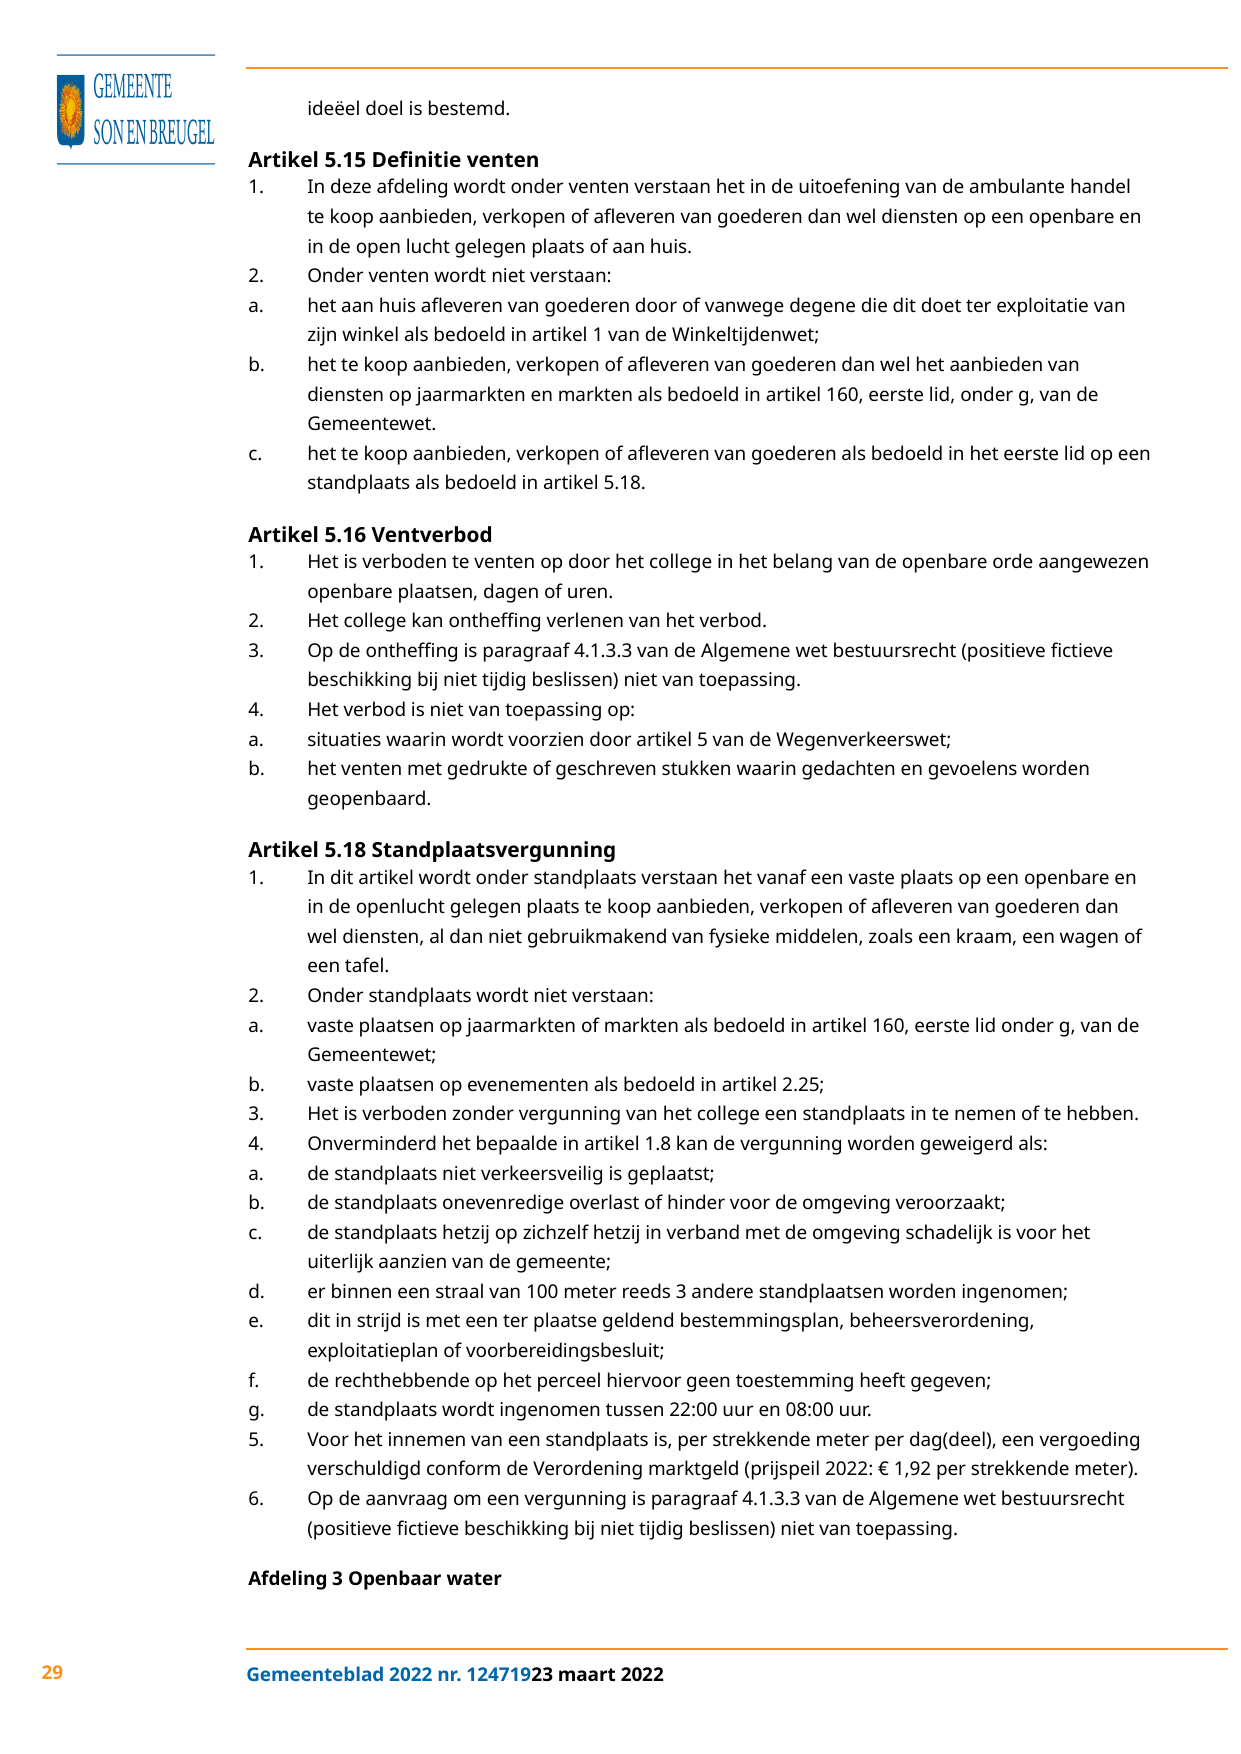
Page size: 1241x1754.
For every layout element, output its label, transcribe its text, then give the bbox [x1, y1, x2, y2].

list Voor het innemen van een standplaats is, per strekkende meter per dag(deel), een vergoeding verschuldigd conform de Verordening marktgeld (prijspeil 2022: € 1,92 per strekkende meter). [248, 1426, 1152, 1481]
text Artikel 5.18 Standplaatsvergunning [248, 835, 1152, 864]
list het aan huis afleveren van goederen door of vanwege degene die dit doet ter exploitatie van zijn winkel als bedoeld in artikel 1 van de Winkeltijdenwet; [248, 292, 1152, 347]
list Onder standplaats wordt niet verstaan: [248, 982, 1152, 1008]
list er binnen een straal van 100 meter reeds 3 andere standplaatsen worden ingenomen; [248, 1278, 1152, 1304]
list situaties waarin wordt voorzien door artikel 5 van de Wegenverkeerswet; [248, 726, 1152, 752]
list de standplaats wordt ingenomen tussen 22:00 uur en 08:00 uur. [248, 1396, 1152, 1422]
list de rechthebbende op het perceel hiervoor geen toestemming heeft gegeven; [248, 1367, 1152, 1392]
list Het is verboden te venten op door het college in het belang van de openbare orde aangewezen openbare plaatsen, dagen of uren. [248, 548, 1152, 604]
list het te koop aanbieden, verkopen of afleveren van goederen dan wel het aanbieden van diensten op jaarmarkten en markten als bedoeld in artikel 160, eerste lid, onder g, van de Gemeentewet. [248, 351, 1152, 436]
list de standplaats niet verkeersveilig is geplaatst; [248, 1160, 1152, 1185]
list ideëel doel is bestemd. [248, 95, 1152, 121]
list de standplaats hetzij op zichzelf hetzij in verband met de omgeving schadelijk is voor het uiterlijk aanzien van de gemeente; [248, 1219, 1152, 1274]
list dit in strijd is met een ter plaatse geldend bestemmingsplan, beheersverordening, exploitatieplan of voorbereidingsbesluit; [248, 1308, 1152, 1363]
list Onder venten wordt niet verstaan: [248, 262, 1152, 288]
list Op de ontheffing is paragraaf 4.1.3.3 van de Algemene wet bestuursrecht (positieve fictieve beschikking bij niet tijdig beslissen) niet van toepassing. [248, 637, 1152, 692]
list In dit artikel wordt onder standplaats verstaan het vanaf een vaste plaats op een openbare en in de openlucht gelegen plaats te koop aanbieden, verkopen of afleveren van goederen dan wel diensten, al dan niet gebruikmakend van fysieke middelen, zoals een kraam, een wagen of een tafel. [248, 864, 1152, 978]
list Het is verboden zonder vergunning van het college een standplaats in te nemen of te hebben. [248, 1101, 1152, 1126]
text Artikel 5.15 Definitie venten [248, 145, 1152, 174]
list de standplaats onevenredige overlast of hinder voor de omgeving veroorzaakt; [248, 1189, 1152, 1215]
list Op de aanvraag om een vergunning is paragraaf 4.1.3.3 van de Algemene wet bestuursrecht (positieve fictieve beschikking bij niet tijdig beslissen) niet van toepassing. [248, 1485, 1152, 1540]
list vaste plaatsen op jaarmarkten of markten als bedoeld in artikel 160, eerste lid onder g, van de Gemeentewet; [248, 1012, 1152, 1067]
list Het verbod is niet van toepassing op: [248, 696, 1152, 722]
list Het college kan ontheffing verlenen van het verbod. [248, 607, 1152, 633]
list vaste plaatsen op evenementen als bedoeld in artikel 2.25; [248, 1071, 1152, 1097]
list het te koop aanbieden, verkopen of afleveren van goederen als bedoeld in het eerste lid op een standplaats als bedoeld in artikel 5.18. [248, 440, 1152, 495]
list In deze afdeling wordt onder venten verstaan het in de uitoefening van de ambulante handel te koop aanbieden, verkopen of afleveren van goederen dan wel diensten op een openbare en in de open lucht gelegen plaats of aan huis. [248, 174, 1152, 258]
picture [41, 47, 231, 172]
text Afdeling 3 Openbaar water [248, 1565, 1152, 1591]
list het venten met gedrukte of geschreven stukken waarin gedachten en gevoelens worden geopenbaard. [248, 755, 1152, 811]
text Artikel 5.16 Ventverbod [248, 520, 1152, 548]
list Onverminderd het bepaalde in artikel 1.8 kan de vergunning worden geweigerd als: [248, 1130, 1152, 1156]
